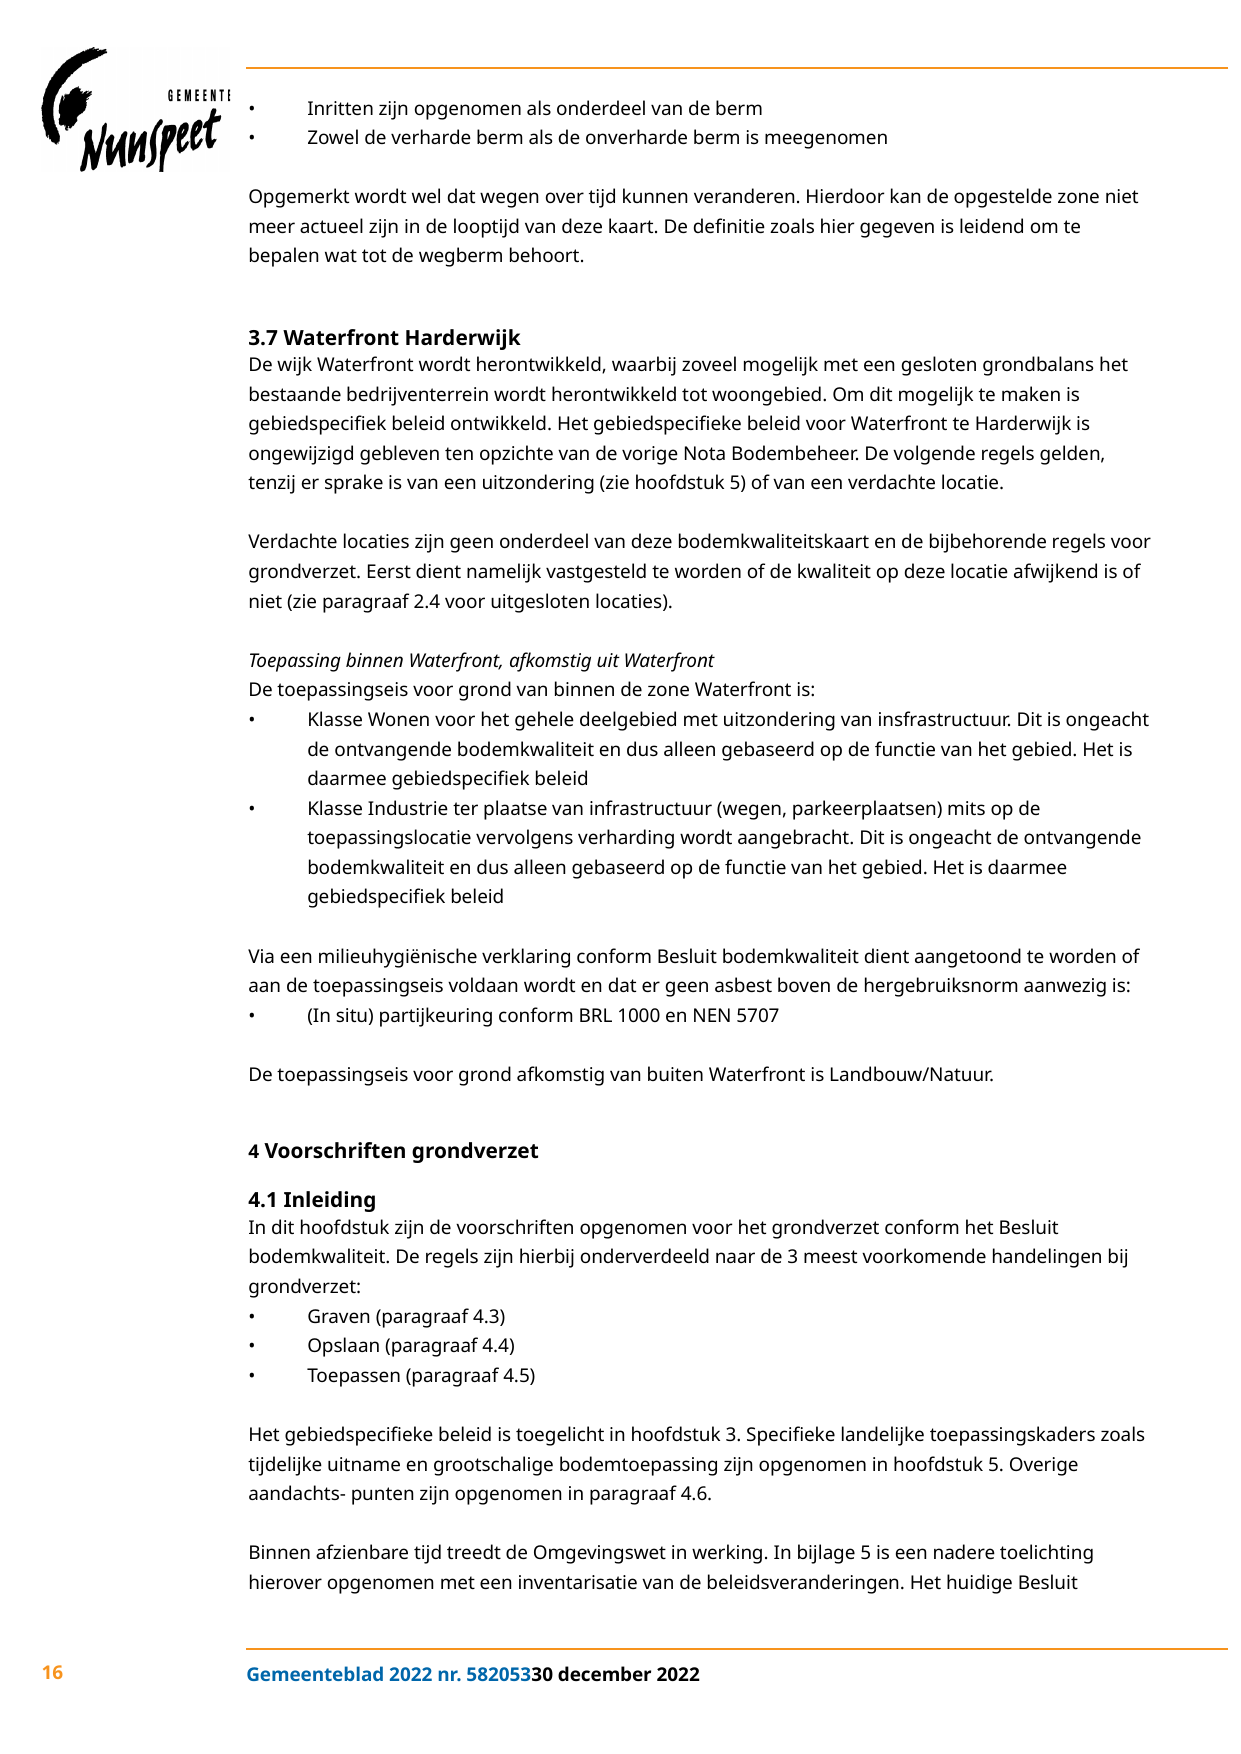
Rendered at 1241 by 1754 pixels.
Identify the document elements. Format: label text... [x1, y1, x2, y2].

list Klasse Industrie ter plaatse van infrastructuur (wegen, parkeerplaatsen) mits op de toepassingslocatie vervolgens verharding wordt aangebracht. Dit is ongeacht de ontvangende bodemkwaliteit en dus alleen gebaseerd op de functie van het gebied. Het is daarmee gebiedspecifiek beleid [248, 795, 1152, 909]
text Opgemerkt wordt wel dat wegen over tijd kunnen veranderen. Hierdoor kan de opgestelde zone niet meer actueel zijn in de looptijd van deze kaart. De definitie zoals hier gegeven is leidend om te bepalen wat tot de wegberm behoort. [248, 183, 1152, 268]
text 3.7 Waterfront Harderwijk [248, 323, 1152, 351]
text Toepassing binnen Waterfront, afkomstig uit Waterfront [248, 647, 1152, 673]
text De toepassingseis voor grond afkomstig van buiten Waterfront is Landbouw/Natuur. [248, 1061, 1152, 1087]
picture [41, 47, 231, 172]
list Zowel de verharde berm als de onverharde berm is meegenomen [248, 124, 1152, 150]
text Het gebiedspecifieke beleid is toegelicht in hoofdstuk 3. Specifieke landelijke toepassingskaders zoals tijdelijke uitname en grootschalige bodemtoepassing zijn opgenomen in hoofdstuk 5. Overige aandachts- punten zijn opgenomen in paragraaf 4.6. [248, 1421, 1152, 1506]
text Binnen afzienbare tijd treedt de Omgevingswet in werking. In bijlage 5 is een nadere toelichting hierover opgenomen met een inventarisatie van de beleidsveranderingen. Het huidige Besluit [248, 1539, 1152, 1595]
list Toepassen (paragraaf 4.5) [248, 1362, 1152, 1388]
list Graven (paragraaf 4.3) [248, 1303, 1152, 1328]
list Inritten zijn opgenomen als onderdeel van de berm [248, 95, 1152, 121]
text 4 Voorschriften grondverzet [248, 1136, 1152, 1165]
list Opslaan (paragraaf 4.4) [248, 1332, 1152, 1358]
text 4.1 Inleiding [248, 1186, 1152, 1214]
text Verdachte locaties zijn geen onderdeel van deze bodemkwaliteitskaart en de bijbehorende regels voor grondverzet. Eerst dient namelijk vastgesteld te worden of de kwaliteit op deze locatie afwijkend is of niet (zie paragraaf 2.4 voor uitgesloten locaties). [248, 529, 1152, 613]
list (In situ) partijkeuring conform BRL 1000 en NEN 5707 [248, 1002, 1152, 1028]
text Via een milieuhygiënische verklaring conform Besluit bodemkwaliteit dient aangetoond te worden of aan de toepassingseis voldaan wordt en dat er geen asbest boven de hergebruiksnorm aanwezig is: [248, 943, 1152, 998]
text In dit hoofdstuk zijn de voorschriften opgenomen voor het grondverzet conform het Besluit bodemkwaliteit. De regels zijn hierbij onderverdeeld naar de 3 meest voorkomende handelingen bij grondverzet: [248, 1214, 1152, 1299]
text De wijk Waterfront wordt herontwikkeld, waarbij zoveel mogelijk met een gesloten grondbalans het bestaande bedrijventerrein wordt herontwikkeld tot woongebied. Om dit mogelijk te maken is gebiedspecifiek beleid ontwikkeld. Het gebiedspecifieke beleid voor Waterfront te Harderwijk is ongewijzigd gebleven ten opzichte van de vorige Nota Bodembeheer. De volgende regels gelden, tenzij er sprake is van een uitzondering (zie hoofdstuk 5) of van een verdachte locatie. [248, 351, 1152, 495]
list Klasse Wonen voor het gehele deelgebied met uitzondering van insfrastructuur. Dit is ongeacht de ontvangende bodemkwaliteit en dus alleen gebaseerd op de functie van het gebied. Het is daarmee gebiedspecifiek beleid [248, 706, 1152, 791]
text De toepassingseis voor grond van binnen de zone Waterfront is: [248, 677, 1152, 702]
